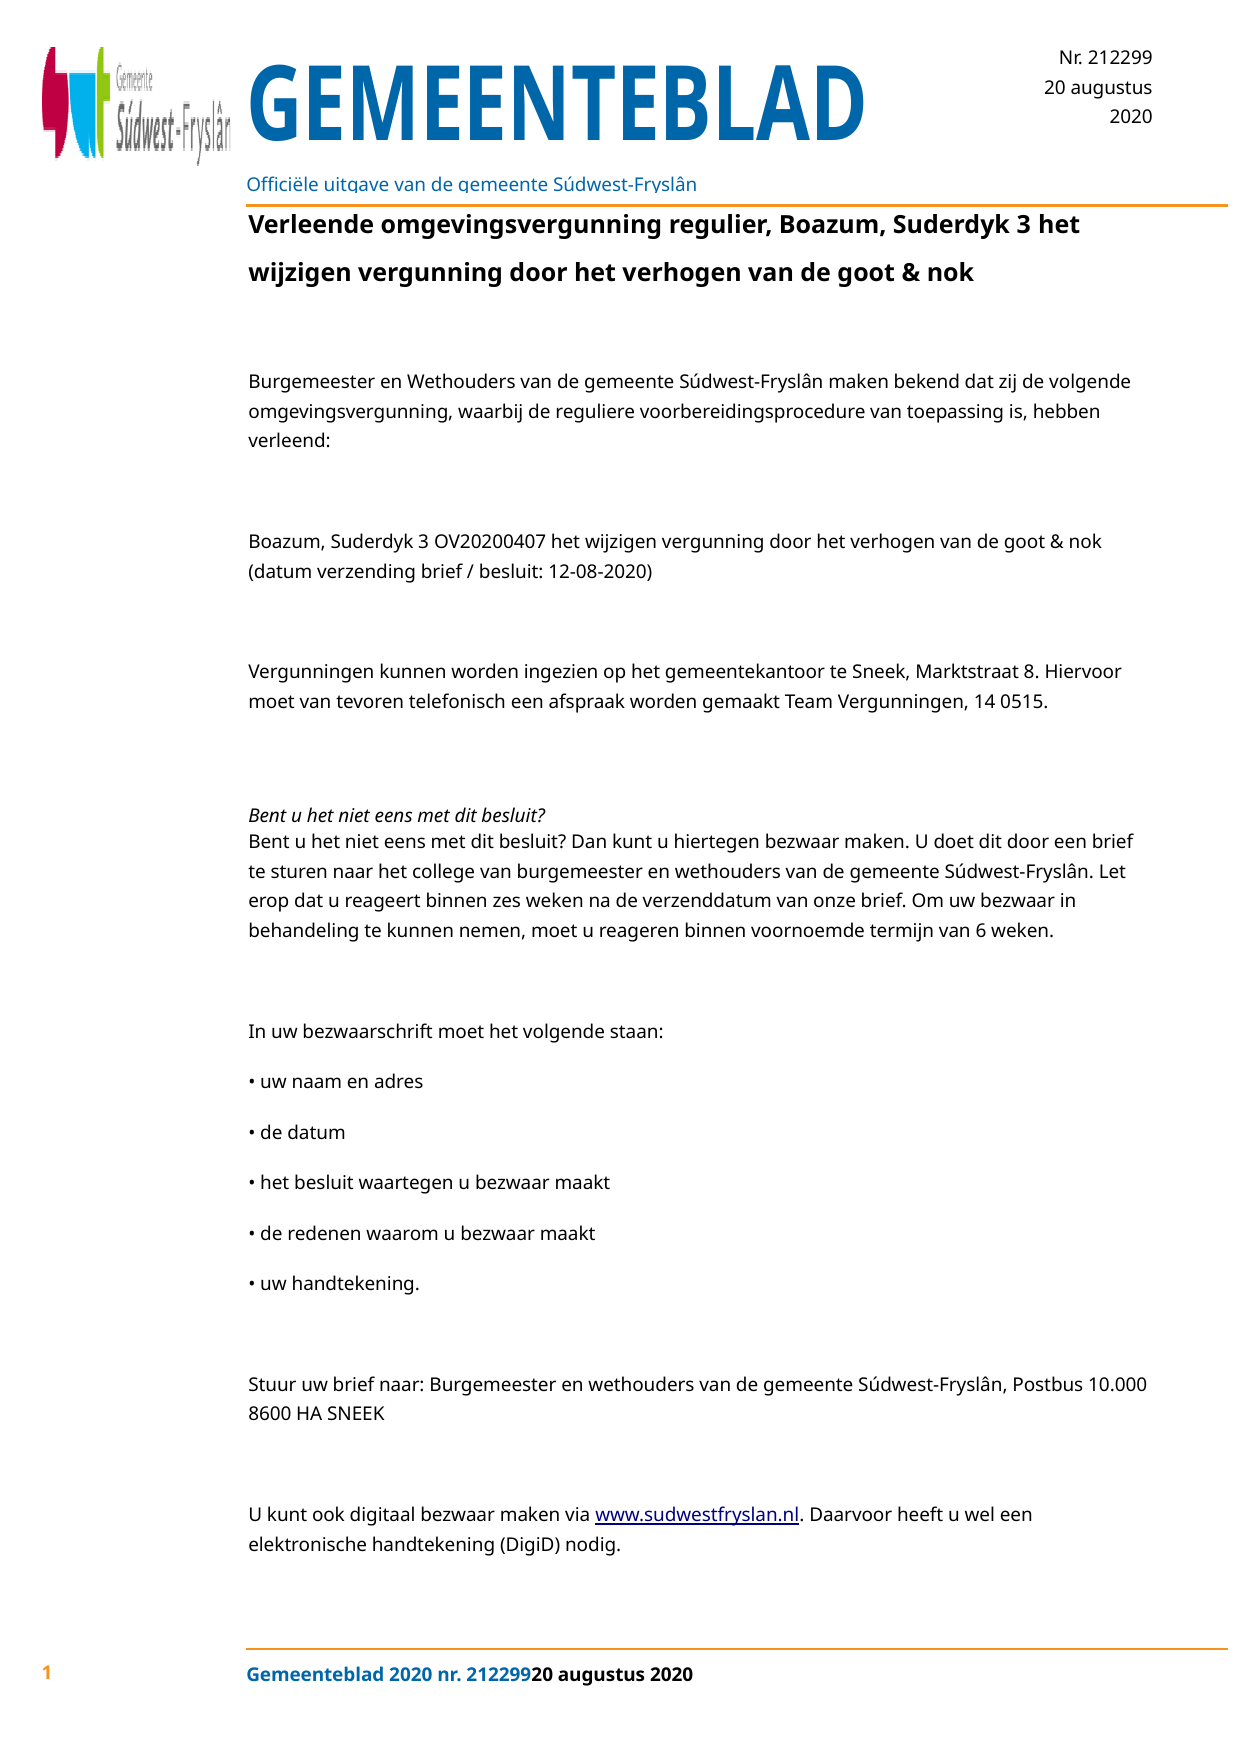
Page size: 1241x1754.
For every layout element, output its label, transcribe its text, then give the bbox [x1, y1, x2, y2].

text U kunt ook digitaal bezwaar maken via www.sudwestfryslan.nl. Daarvoor heeft u wel een elektronische handtekening (DigiD) nodig. [248, 1501, 1152, 1557]
text Verleende omgevingsvergunning regulier, Boazum, Suderdyk 3 het wijzigen vergunning door het verhogen van de goot & nok [248, 207, 1152, 288]
text • het besluit waartegen u bezwaar maakt [248, 1169, 1152, 1195]
text In uw bezwaarschrift moet het volgende staan: [248, 1018, 1152, 1044]
text Stuur uw brief naar: Burgemeester en wethouders van de gemeente Súdwest-Fryslân, Postbus 10.000 8600 HA SNEEK [248, 1371, 1152, 1426]
text Boazum, Suderdyk 3 OV20200407 het wijzigen vergunning door het verhogen van de goot & nok (datum verzending brief / besluit: 12-08-2020) [248, 528, 1152, 584]
text • uw naam en adres [248, 1068, 1152, 1094]
text Bent u het niet eens met dit besluit? Dan kunt u hiertegen bezwaar maken. U doet dit door een brief te sturen naar het college van burgemeester en wethouders van de gemeente Súdwest-Fryslân. Let erop dat u reageert binnen zes weken na de verzenddatum van onze brief. Om uw bezwaar in behandeling te kunnen nemen, moet u reageren binnen voornoemde termijn van 6 weken. [248, 828, 1152, 943]
text • de redenen waarom u bezwaar maakt [248, 1220, 1152, 1245]
text • uw handtekening. [248, 1270, 1152, 1296]
text Burgemeester en Wethouders van de gemeente Súdwest-Fryslân maken bekend dat zij de volgende omgevingsvergunning, waarbij de reguliere voorbereidingsprocedure van toepassing is, hebben verleend: [248, 368, 1152, 453]
text Vergunningen kunnen worden ingezien op het gemeentekantoor te Sneek, Marktstraat 8. Hiervoor moet van tevoren telefonisch een afspraak worden gemaakt Team Vergunningen, 14 0515. [248, 659, 1152, 714]
picture [41, 47, 231, 172]
text Bent u het niet eens met dit besluit? [248, 803, 1152, 828]
text • de datum [248, 1119, 1152, 1144]
